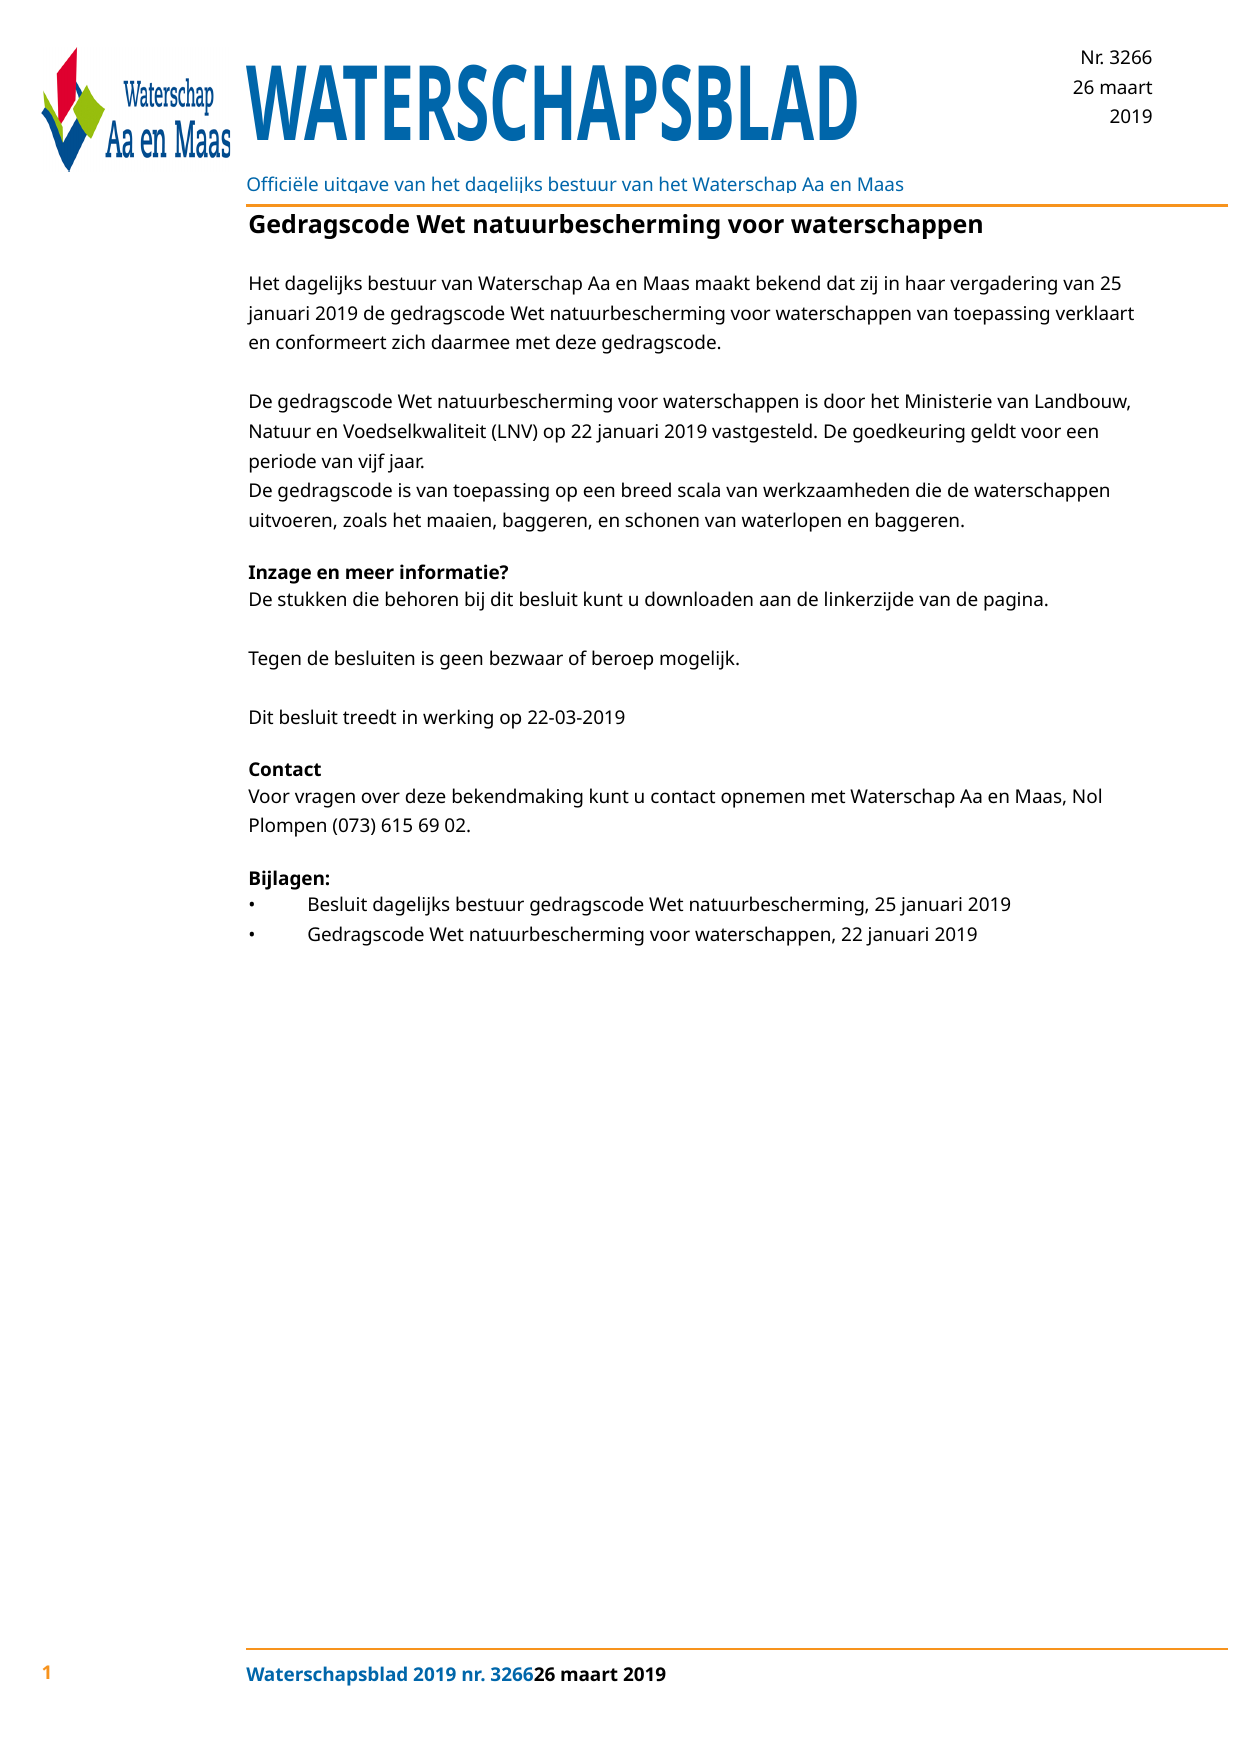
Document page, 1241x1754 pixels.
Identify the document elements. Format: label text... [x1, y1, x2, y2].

text Bijlagen: [248, 863, 1152, 891]
text De gedragscode is van toepassing op een breed scala van werkzaamheden die de waterschappen uitvoeren, zoals het maaien, baggeren, en schonen van waterlopen en baggeren. [248, 477, 1152, 533]
text Contact [248, 754, 1152, 783]
text Het dagelijks bestuur van Waterschap Aa en Maas maakt bekend dat zij in haar vergadering van 25 januari 2019 de gedragscode Wet natuurbescherming voor waterschappen van toepassing verklaart en conformeert zich daarmee met deze gedragscode. [248, 270, 1152, 355]
text De stukken die behoren bij dit besluit kunt u downloaden aan de linkerzijde van de pagina. [248, 586, 1152, 612]
text Voor vragen over deze bekendmaking kunt u contact opnemen met Waterschap Aa en Maas, Nol Plompen (073) 615 69 02. [248, 783, 1152, 838]
list Gedragscode Wet natuurbescherming voor waterschappen, 22 januari 2019 [248, 921, 1152, 947]
text De gedragscode Wet natuurbescherming voor waterschappen is door het Ministerie van Landbouw, Natuur en Voedselkwaliteit (LNV) op 22 januari 2019 vastgesteld. De goedkeuring geldt voor een periode van vijf jaar. [248, 389, 1152, 473]
picture [41, 47, 231, 172]
text Gedragscode Wet natuurbescherming voor waterschappen [248, 207, 1152, 241]
list Besluit dagelijks bestuur gedragscode Wet natuurbescherming, 25 januari 2019 [248, 891, 1152, 917]
text Inzage en meer informatie? [248, 557, 1152, 586]
text Tegen de besluiten is geen bezwaar of beroep mogelijk. [248, 645, 1152, 671]
text Dit besluit treedt in werking op 22-03-2019 [248, 704, 1152, 730]
